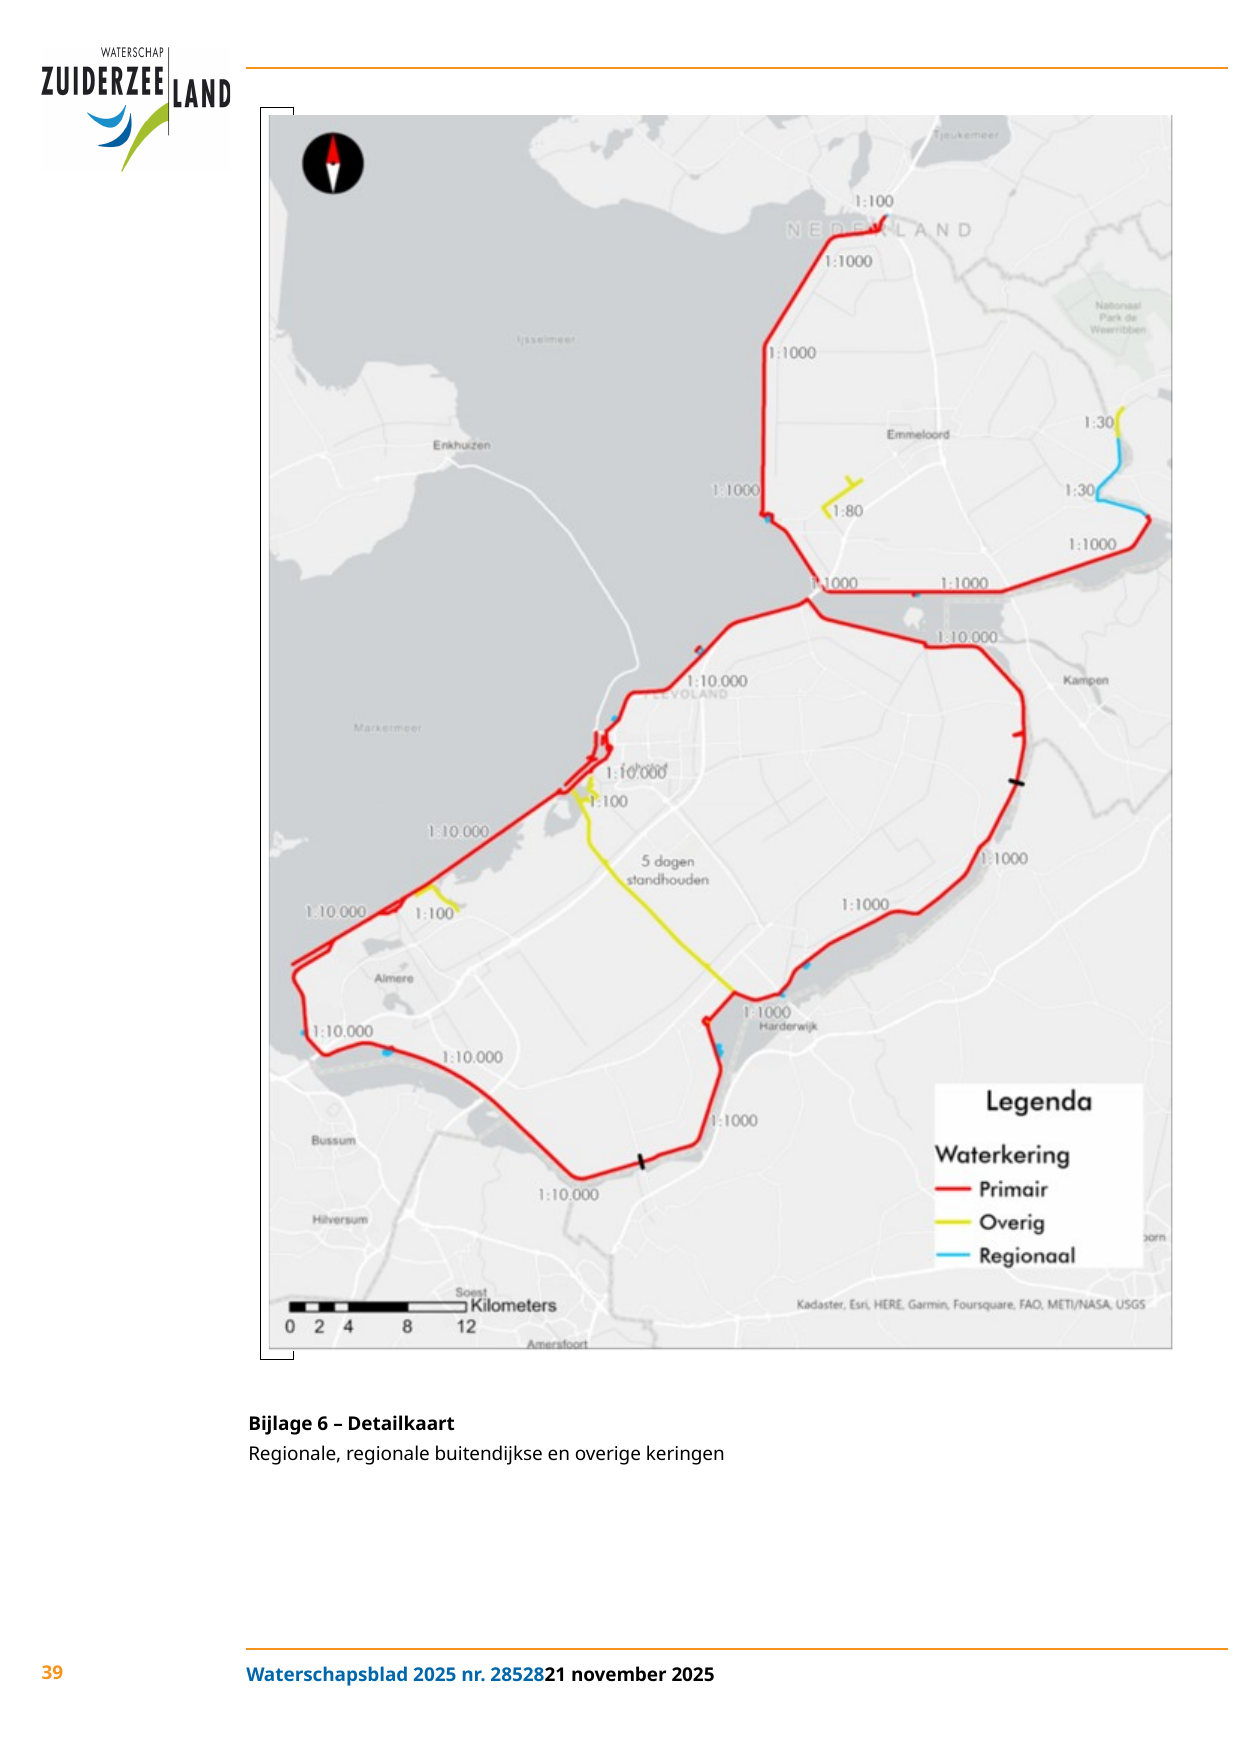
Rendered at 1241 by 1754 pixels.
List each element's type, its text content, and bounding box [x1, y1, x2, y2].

picture [41, 47, 231, 172]
text Bijlage 6 – Detailkaart [248, 1410, 1152, 1436]
text Regionale, regionale buitendijkse en overige keringen [248, 1440, 1152, 1466]
picture [268, 115, 1173, 1351]
